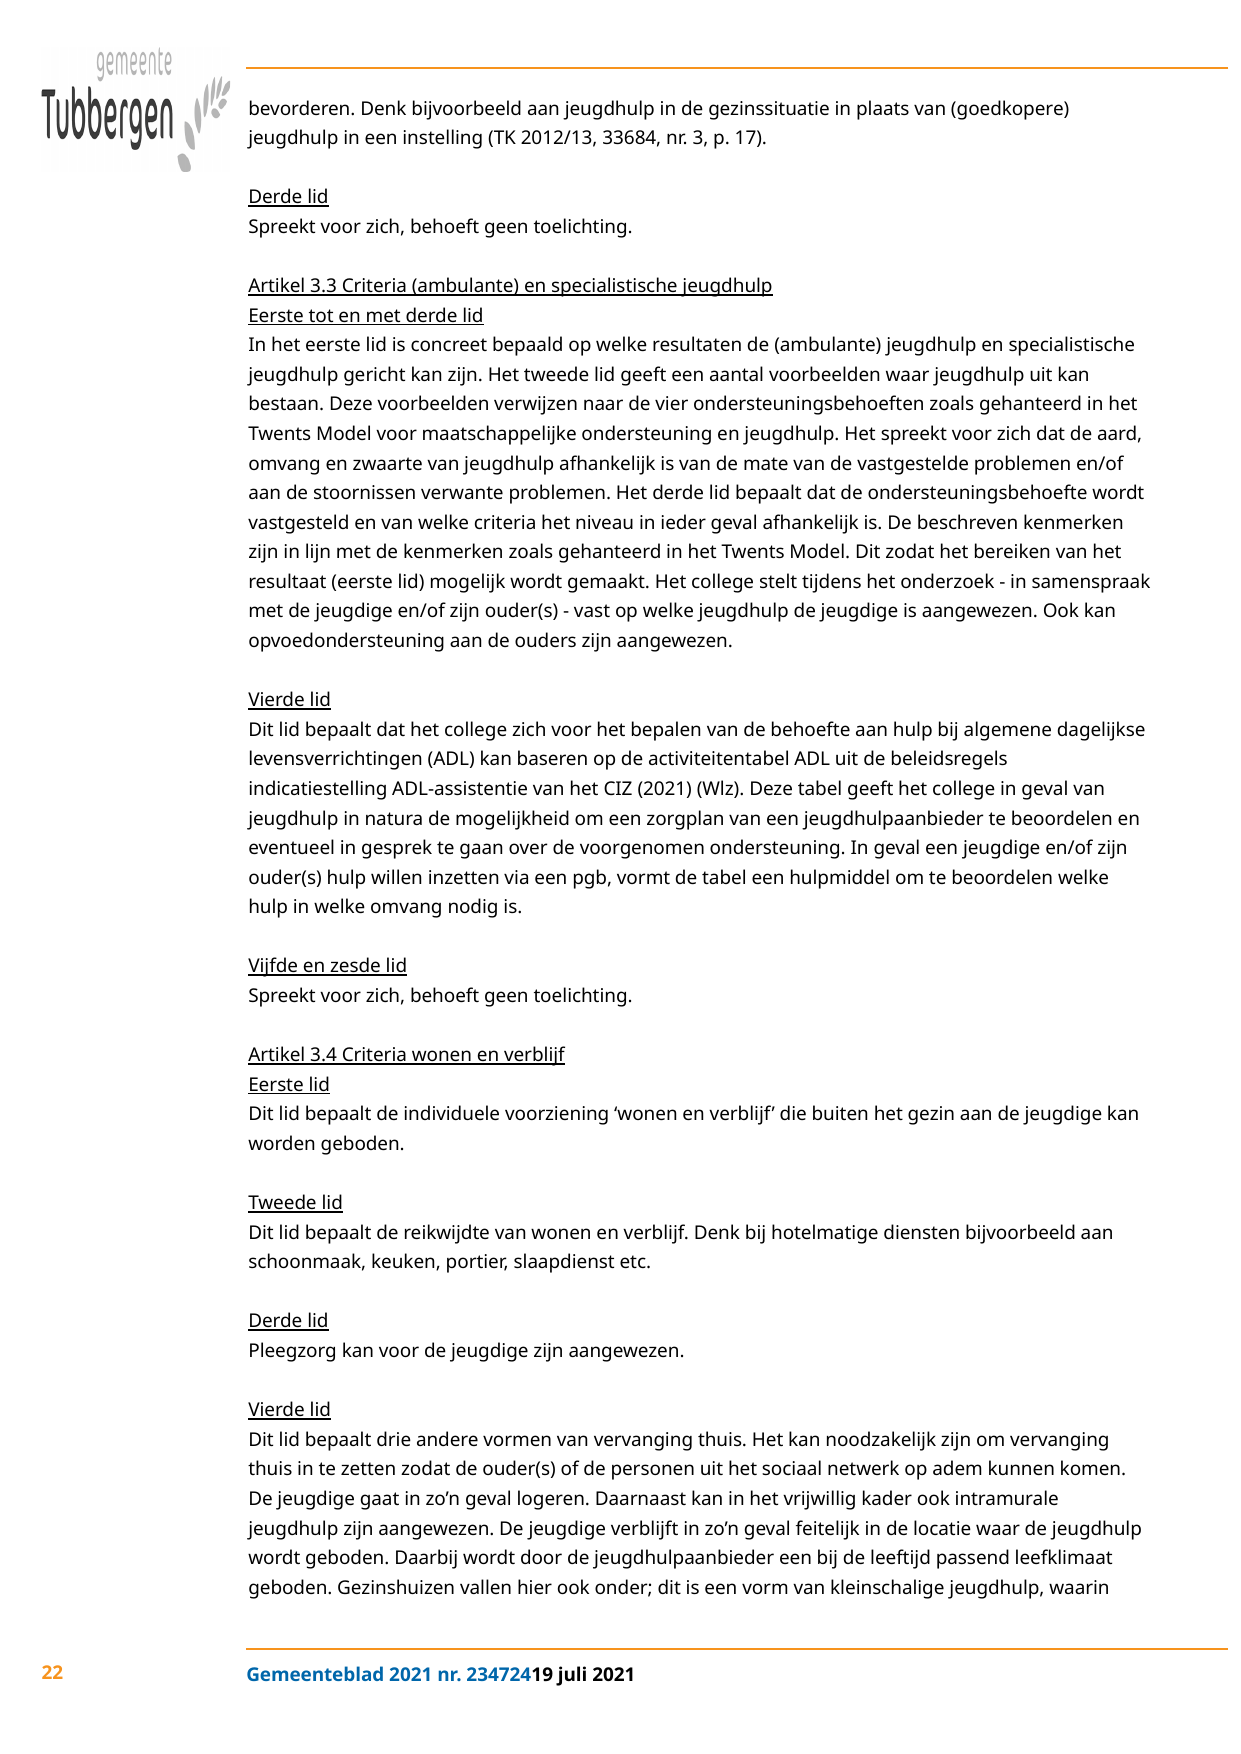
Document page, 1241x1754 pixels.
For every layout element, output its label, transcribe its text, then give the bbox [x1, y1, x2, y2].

text Vijfde en zesde lid [248, 953, 1152, 978]
text bevorderen. Denk bijvoorbeeld aan jeugdhulp in de gezinssituatie in plaats van (goedkopere) jeugdhulp in een instelling (TK 2012/13, 33684, nr. 3, p. 17). [248, 95, 1152, 150]
text Tweede lid [248, 1189, 1152, 1215]
text Artikel 3.3 Criteria (ambulante) en specialistische jeugdhulp [248, 272, 1152, 298]
text Artikel 3.4 Criteria wonen en verblijf [248, 1041, 1152, 1067]
text Eerste tot en met derde lid [248, 302, 1152, 328]
text Vierde lid [248, 686, 1152, 712]
text Dit lid bepaalt de reikwijdte van wonen en verblijf. Denk bij hotelmatige diensten bijvoorbeeld aan schoonmaak, keuken, portier, slaapdienst etc. [248, 1219, 1152, 1274]
text Spreekt voor zich, behoeft geen toelichting. [248, 982, 1152, 1008]
text Eerste lid [248, 1071, 1152, 1097]
picture [41, 47, 231, 172]
text Spreekt voor zich, behoeft geen toelichting. [248, 213, 1152, 239]
text Vierde lid [248, 1396, 1152, 1422]
text Derde lid [248, 183, 1152, 209]
text Derde lid [248, 1308, 1152, 1333]
text Dit lid bepaalt drie andere vormen van vervanging thuis. Het kan noodzakelijk zijn om vervanging thuis in te zetten zodat de ouder(s) of de personen uit het sociaal netwerk op adem kunnen komen. De jeugdige gaat in zo’n geval logeren. Daarnaast kan in het vrijwillig kader ook intramurale jeugdhulp zijn aangewezen. De jeugdige verblijft in zo’n geval feitelijk in de locatie waar de jeugdhulp wordt geboden. Daarbij wordt door de jeugdhulpaanbieder een bij de leeftijd passend leefklimaat geboden. Gezinshuizen vallen hier ook onder; dit is een vorm van kleinschalige jeugdhulp, waarin [248, 1426, 1152, 1600]
text In het eerste lid is concreet bepaald op welke resultaten de (ambulante) jeugdhulp en specialistische jeugdhulp gericht kan zijn. Het tweede lid geeft een aantal voorbeelden waar jeugdhulp uit kan bestaan. Deze voorbeelden verwijzen naar de vier ondersteuningsbehoeften zoals gehanteerd in het Twents Model voor maatschappelijke ondersteuning en jeugdhulp. Het spreekt voor zich dat de aard, omvang en zwaarte van jeugdhulp afhankelijk is van de mate van de vastgestelde problemen en/of aan de stoornissen verwante problemen. Het derde lid bepaalt dat de ondersteuningsbehoefte wordt vastgesteld en van welke criteria het niveau in ieder geval afhankelijk is. De beschreven kenmerken zijn in lijn met de kenmerken zoals gehanteerd in het Twents Model. Dit zodat het bereiken van het resultaat (eerste lid) mogelijk wordt gemaakt. Het college stelt tijdens het onderzoek - in samenspraak met de jeugdige en/of zijn ouder(s) - vast op welke jeugdhulp de jeugdige is aangewezen. Ook kan opvoedondersteuning aan de ouders zijn aangewezen. [248, 331, 1152, 653]
text Pleegzorg kan voor de jeugdige zijn aangewezen. [248, 1337, 1152, 1363]
text Dit lid bepaalt dat het college zich voor het bepalen van de behoefte aan hulp bij algemene dagelijkse levensverrichtingen (ADL) kan baseren op de activiteitentabel ADL uit de beleidsregels indicatiestelling ADL-assistentie van het CIZ (2021) (Wlz). Deze tabel geeft het college in geval van jeugdhulp in natura de mogelijkheid om een zorgplan van een jeugdhulpaanbieder te beoordelen en eventueel in gesprek te gaan over de voorgenomen ondersteuning. In geval een jeugdige en/of zijn ouder(s) hulp willen inzetten via een pgb, vormt de tabel een hulpmiddel om te beoordelen welke hulp in welke omvang nodig is. [248, 716, 1152, 919]
text Dit lid bepaalt de individuele voorziening ‘wonen en verblijf’ die buiten het gezin aan de jeugdige kan worden geboden. [248, 1101, 1152, 1156]
